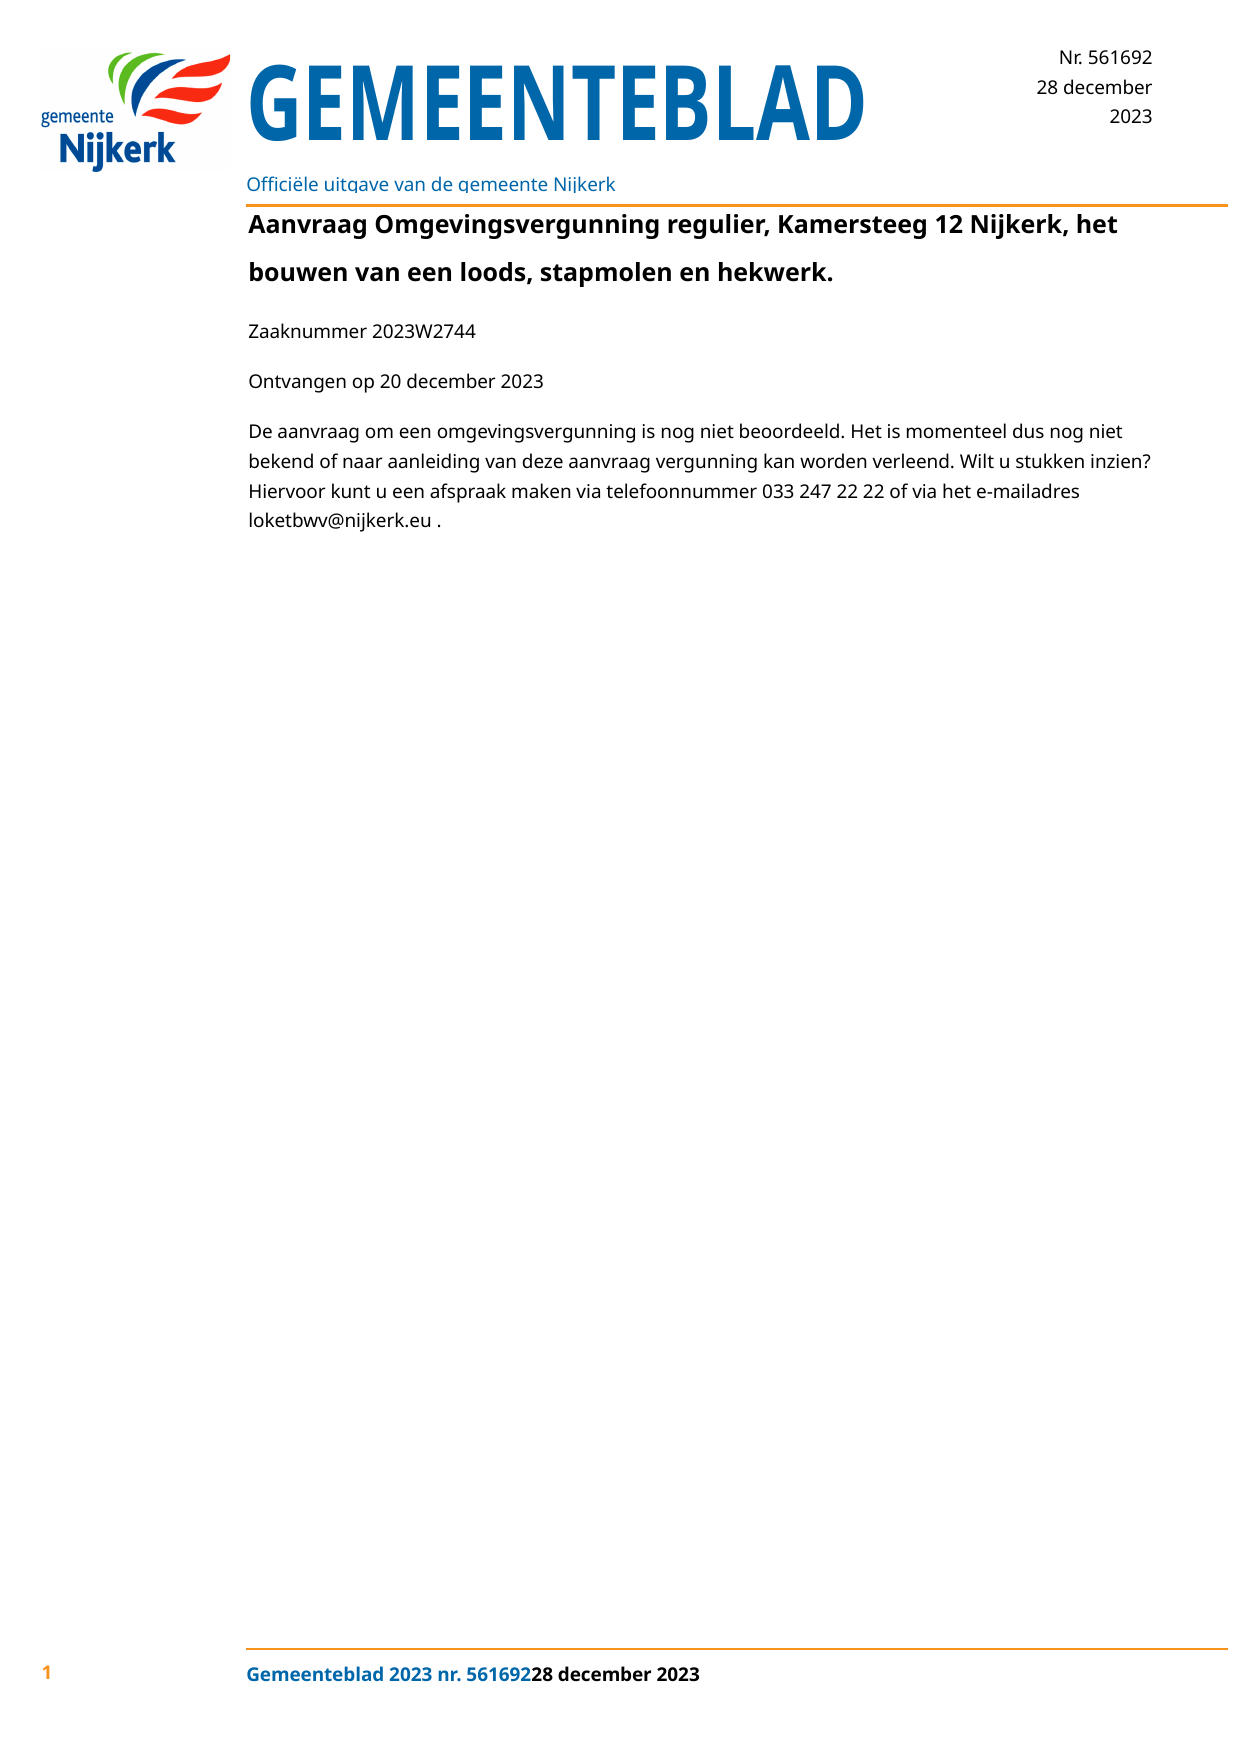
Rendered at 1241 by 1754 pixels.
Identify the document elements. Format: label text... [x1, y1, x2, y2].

text Zaaknummer 2023W2744 [248, 318, 1152, 344]
text Aanvraag Omgevingsvergunning regulier, Kamersteeg 12 Nijkerk, het bouwen van een loods, stapmolen en hekwerk. [248, 207, 1152, 288]
text Ontvangen op 20 december 2023 [248, 368, 1152, 394]
picture [41, 47, 231, 172]
text De aanvraag om een omgevingsvergunning is nog niet beoordeeld. Het is momenteel dus nog niet bekend of naar aanleiding van deze aanvraag vergunning kan worden verleend. Wilt u stukken inzien? Hiervoor kunt u een afspraak maken via telefoonnummer 033 247 22 22 of via het e-mailadres loketbwv@nijkerk.eu . [248, 419, 1152, 533]
